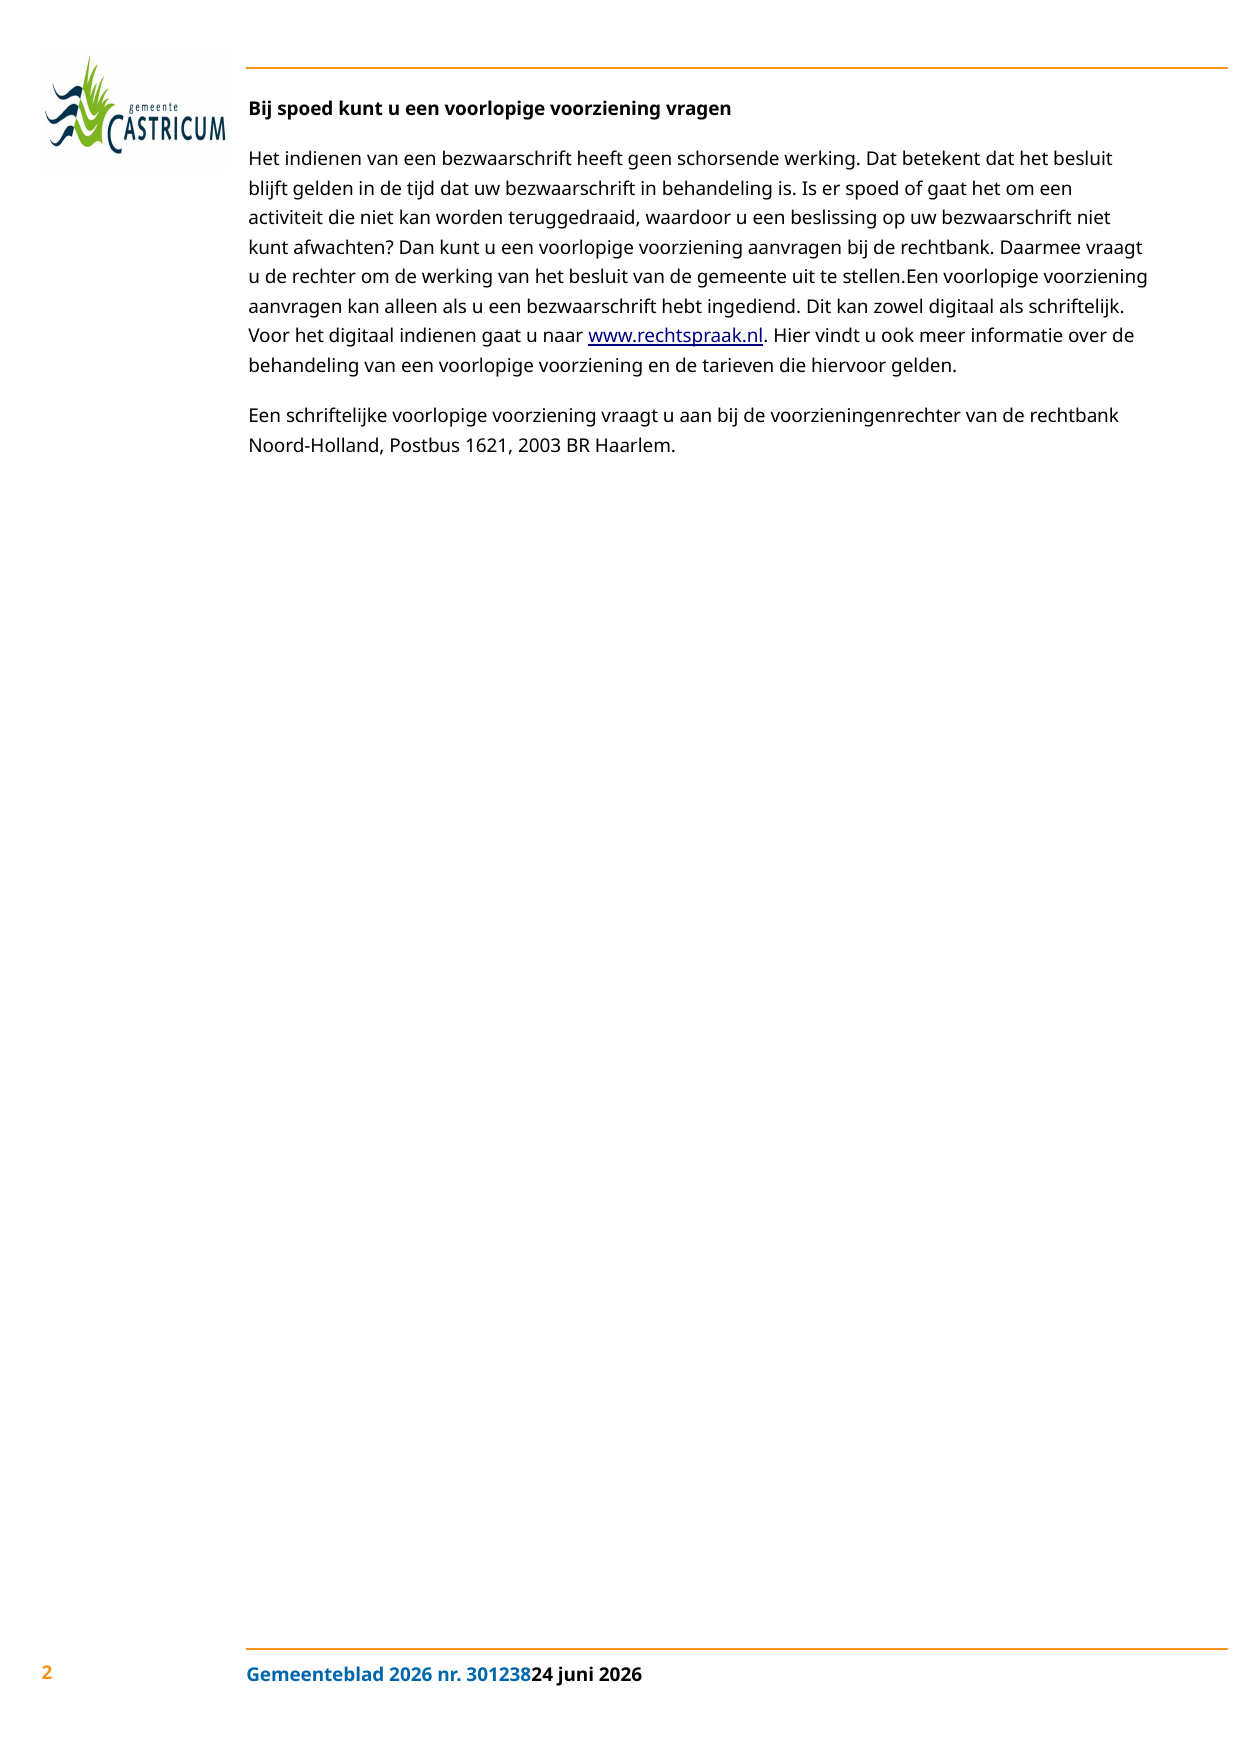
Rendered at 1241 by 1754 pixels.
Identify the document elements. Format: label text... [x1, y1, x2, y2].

text Het indienen van een bezwaarschrift heeft geen schorsende werking. Dat betekent dat het besluit blijft gelden in de tijd dat uw bezwaarschrift in behandeling is. Is er spoed of gaat het om een activiteit die niet kan worden teruggedraaid, waardoor u een beslissing op uw bezwaarschrift niet kunt afwachten? Dan kunt u een voorlopige voorziening aanvragen bij de rechtbank. Daarmee vraagt u de rechter om de werking van het besluit van de gemeente uit te stellen.Een voorlopige voorziening aanvragen kan alleen als u een bezwaarschrift hebt ingediend. Dit kan zowel digitaal als schriftelijk. Voor het digitaal indienen gaat u naar www.rechtspraak.nl. Hier vindt u ook meer informatie over de behandeling van een voorlopige voorziening en de tarieven die hiervoor gelden. [248, 145, 1152, 378]
picture [41, 47, 231, 172]
text Een schriftelijke voorlopige voorziening vraagt u aan bij de voorzieningenrechter van de rechtbank Noord-Holland, Postbus 1621, 2003 BR Haarlem. [248, 403, 1152, 458]
text Bij spoed kunt u een voorlopige voorziening vragen [248, 95, 1152, 121]
